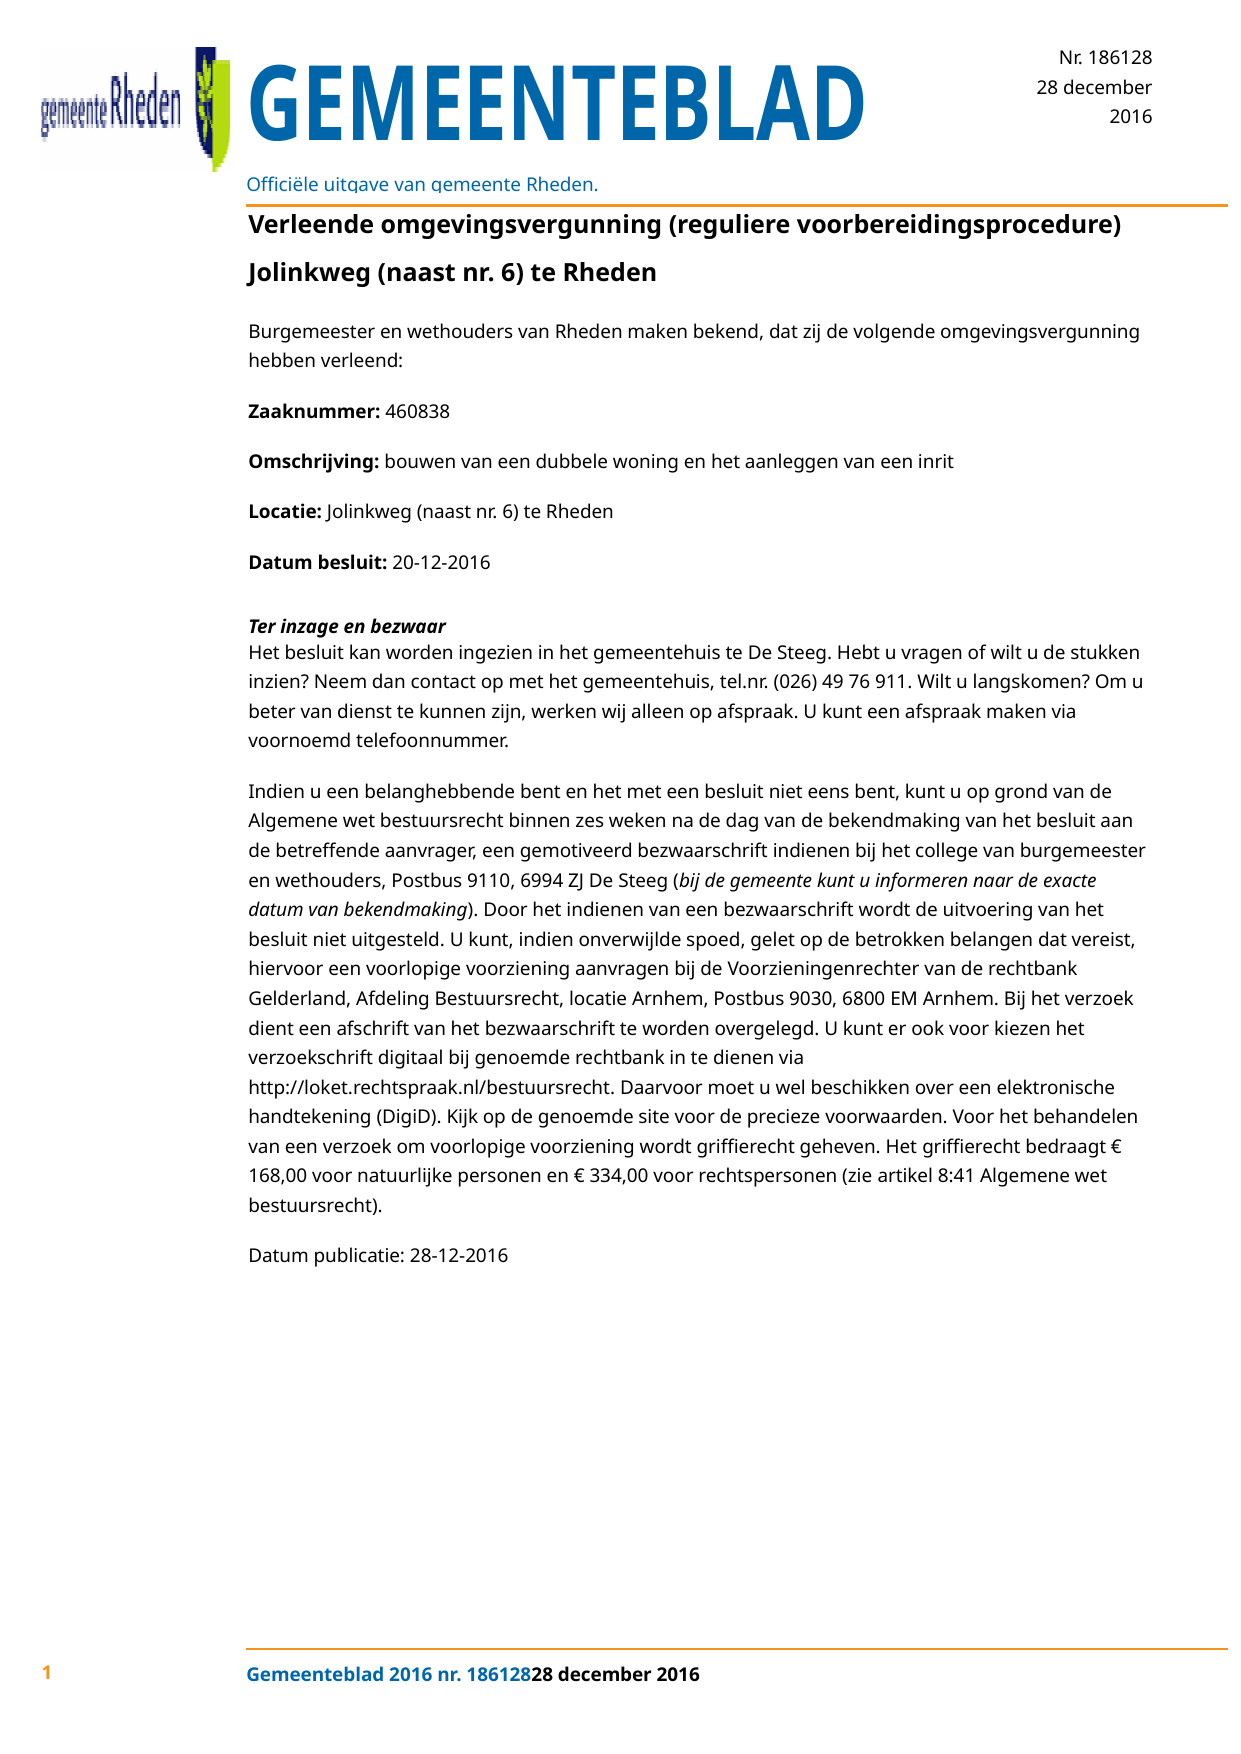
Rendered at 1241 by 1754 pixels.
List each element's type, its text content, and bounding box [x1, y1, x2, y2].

text Omschrijving: bouwen van een dubbele woning en het aanleggen van een inrit [248, 448, 1152, 474]
text Indien u een belanghebbende bent en het met een besluit niet eens bent, kunt u op grond van de Algemene wet bestuursrecht binnen zes weken na de dag van de bekendmaking van het besluit aan de betreffende aanvrager, een gemotiveerd bezwaarschrift indienen bij het college van burgemeester en wethouders, Postbus 9110, 6994 ZJ De Steeg (bij de gemeente kunt u informeren naar de exacte datum van bekendmaking). Door het indienen van een bezwaarschrift wordt de uitvoering van het besluit niet uitgesteld. U kunt, indien onverwijlde spoed, gelet op de betrokken belangen dat vereist, hiervoor een voorlopige voorziening aanvragen bij de Voorzieningenrechter van de rechtbank Gelderland, Afdeling Bestuursrecht, locatie Arnhem, Postbus 9030, 6800 EM Arnhem. Bij het verzoek dient een afschrift van het bezwaarschrift te worden overgelegd. U kunt er ook voor kiezen het verzoekschrift digitaal bij genoemde rechtbank in te dienen via http://loket.rechtspraak.nl/bestuursrecht. Daarvoor moet u wel beschikken over een elektronische handtekening (DigiD). Kijk op de genoemde site voor de precieze voorwaarden. Voor het behandelen van een verzoek om voorlopige voorziening wordt griffierecht geheven. Het griffierecht bedraagt € 168,00 voor natuurlijke personen en € 334,00 voor rechtspersonen (zie artikel 8:41 Algemene wet bestuursrecht). [248, 778, 1152, 1218]
text Datum besluit: 20-12-2016 [248, 549, 1152, 575]
text Datum publicatie: 28-12-2016 [248, 1243, 1152, 1268]
text Verleende omgevingsvergunning (reguliere voorbereidingsprocedure) Jolinkweg (naast nr. 6) te Rheden [248, 207, 1152, 288]
text Ter inzage en bezwaar [248, 613, 1152, 639]
picture [41, 47, 231, 172]
text Zaaknummer: 460838 [248, 398, 1152, 424]
text Het besluit kan worden ingezien in het gemeentehuis te De Steeg. Hebt u vragen of wilt u de stukken inzien? Neem dan contact op met het gemeentehuis, tel.nr. (026) 49 76 911. Wilt u langskomen? Om u beter van dienst te kunnen zijn, werken wij alleen op afspraak. U kunt een afspraak maken via voornoemd telefoonnummer. [248, 639, 1152, 753]
text Burgemeester en wethouders van Rheden maken bekend, dat zij de volgende omgevingsvergunning hebben verleend: [248, 318, 1152, 373]
text Locatie: Jolinkweg (naast nr. 6) te Rheden [248, 499, 1152, 524]
